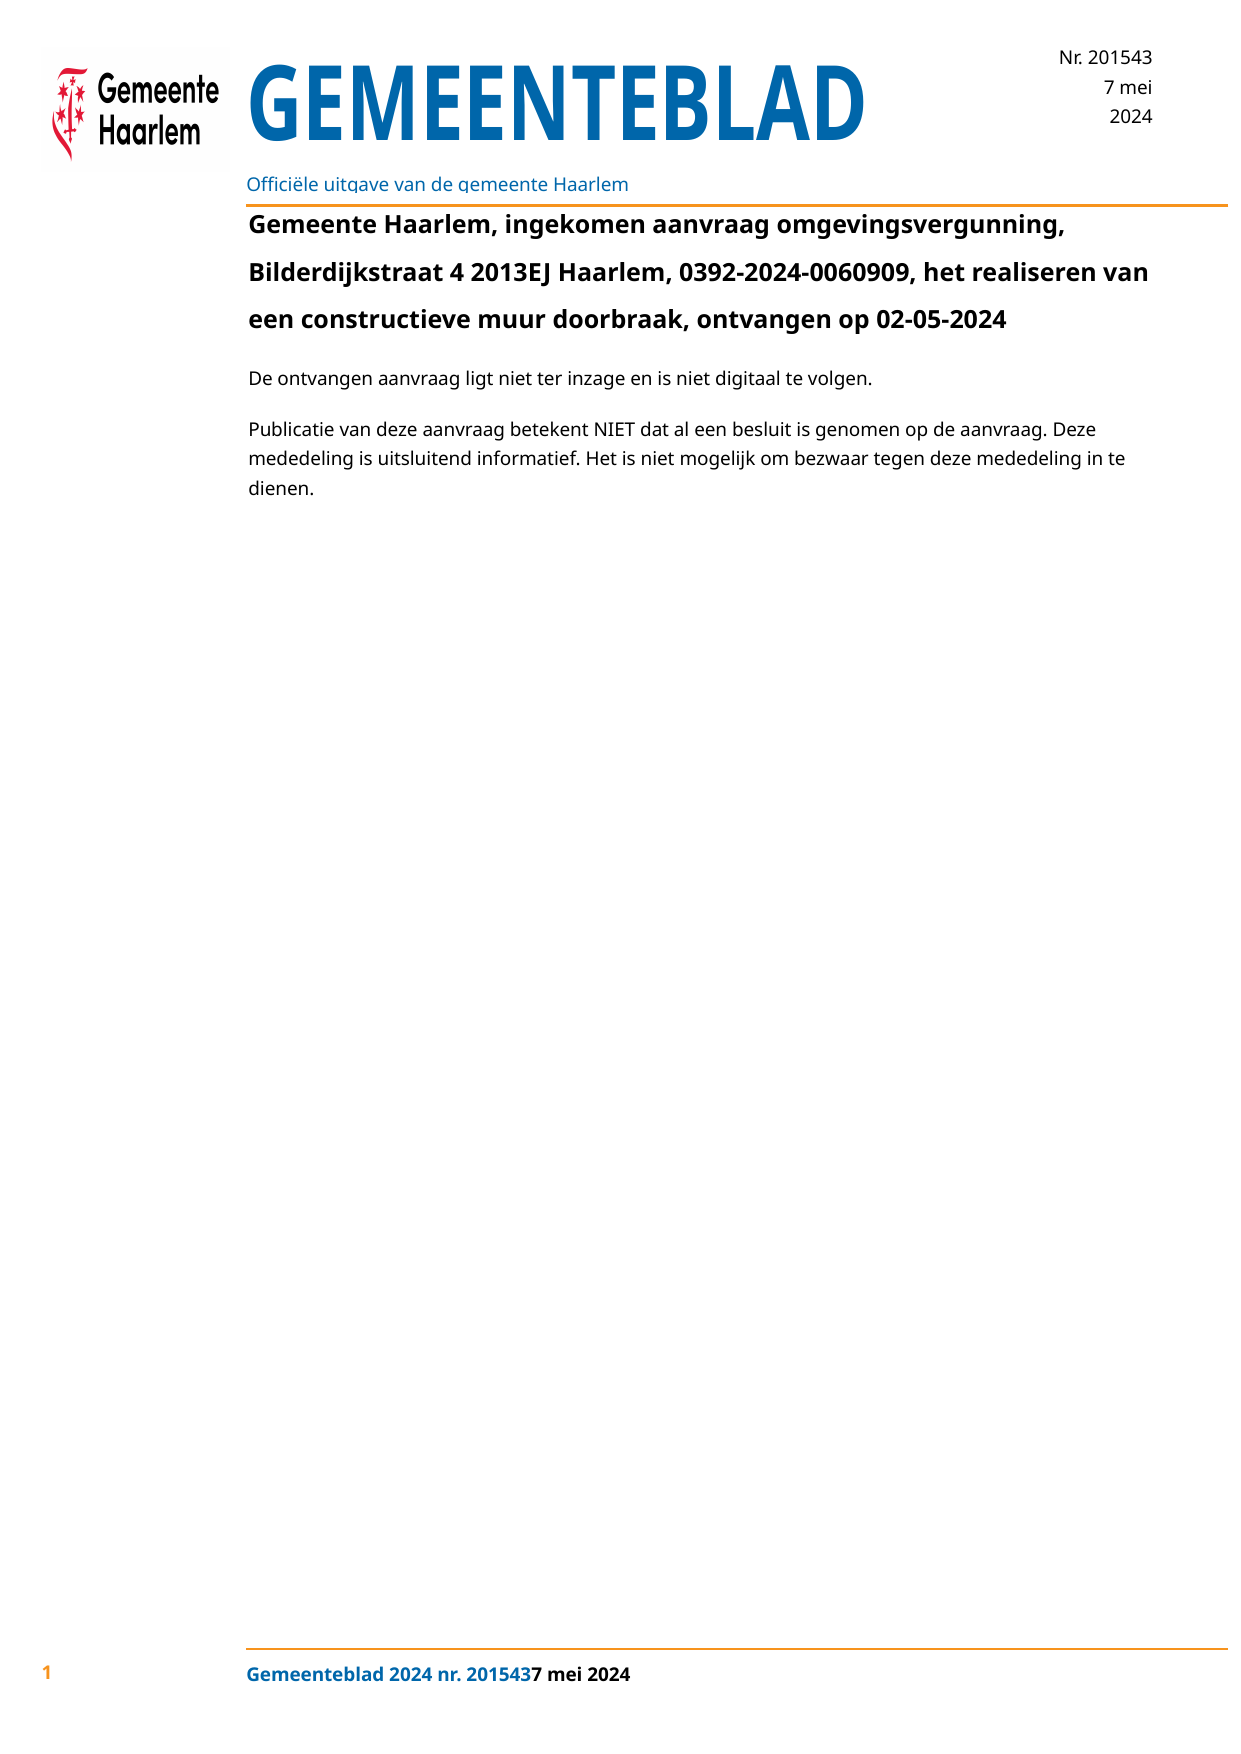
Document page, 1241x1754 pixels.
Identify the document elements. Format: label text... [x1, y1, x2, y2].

text De ontvangen aanvraag ligt niet ter inzage en is niet digitaal te volgen. [248, 366, 1152, 391]
picture [41, 47, 231, 172]
text Publicatie van deze aanvraag betekent NIET dat al een besluit is genomen op de aanvraag. Deze mededeling is uitsluitend informatief. Het is niet mogelijk om bezwaar tegen deze mededeling in te dienen. [248, 416, 1152, 501]
text Gemeente Haarlem, ingekomen aanvraag omgevingsvergunning, Bilderdijkstraat 4 2013EJ Haarlem, 0392-2024-0060909, het realiseren van een constructieve muur doorbraak, ontvangen op 02-05-2024 [248, 207, 1152, 336]
